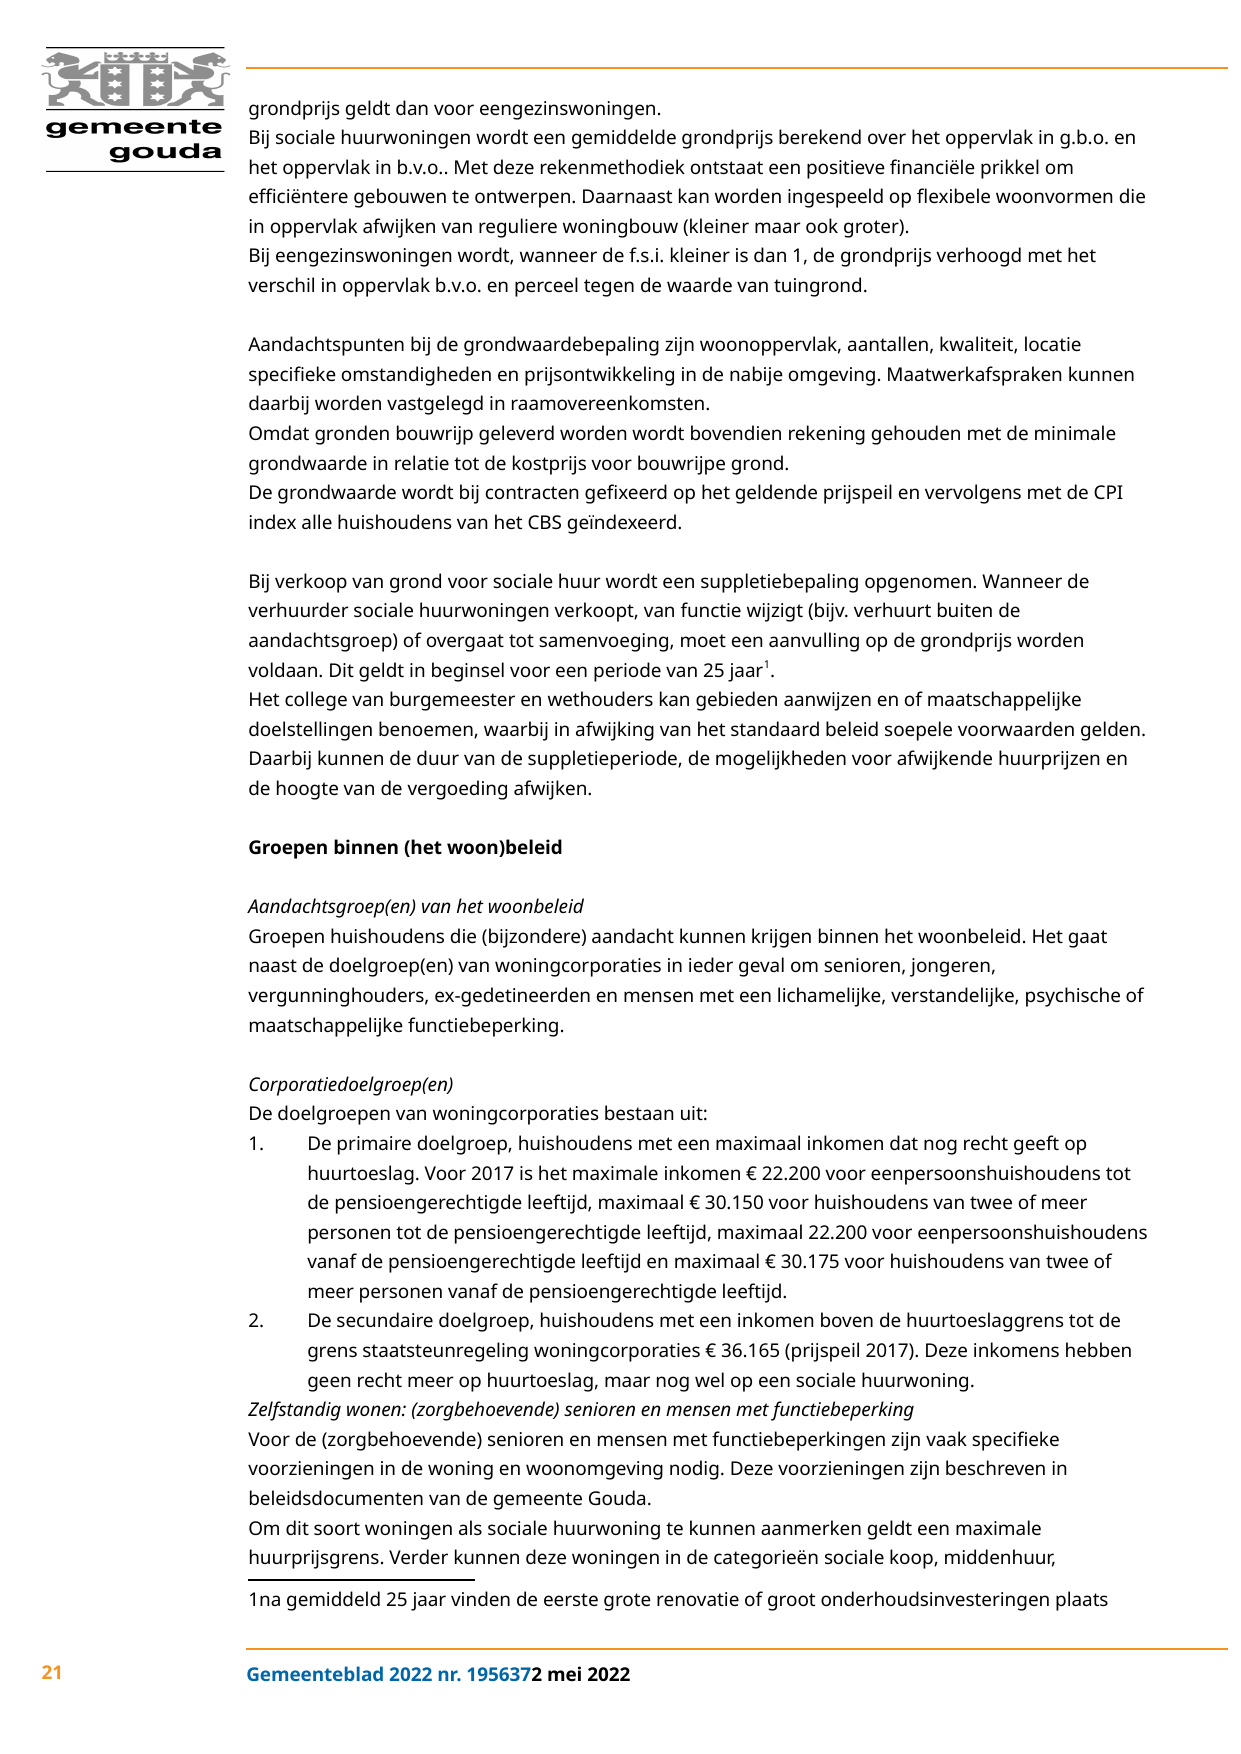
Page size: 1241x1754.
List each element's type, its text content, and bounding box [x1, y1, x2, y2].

picture [41, 47, 231, 172]
text De doelgroepen van woningcorporaties bestaan uit: [248, 1101, 1152, 1126]
text na gemiddeld 25 jaar vinden de eerste grote renovatie of groot onderhoudsinvesteringen plaats [248, 1586, 1152, 1612]
text Groepen huishoudens die (bijzondere) aandacht kunnen krijgen binnen het woonbeleid. Het gaat naast de doelgroep(en) van woningcorporaties in ieder geval om senioren, jongeren, vergunninghouders, ex-gedetineerden en mensen met een lichamelijke, verstandelijke, psychische of maatschappelijke functiebeperking. [248, 923, 1152, 1038]
text Het college van burgemeester en wethouders kan gebieden aanwijzen en of maatschappelijke doelstellingen benoemen, waarbij in afwijking van het standaard beleid soepele voorwaarden gelden. Daarbij kunnen de duur van de suppletieperiode, de mogelijkheden voor afwijkende huurprijzen en de hoogte van de vergoeding afwijken. [248, 686, 1152, 801]
text Corporatiedoelgroep(en) [248, 1071, 1152, 1097]
text Bij sociale huurwoningen wordt een gemiddelde grondprijs berekend over het oppervlak in g.b.o. en het oppervlak in b.v.o.. Met deze rekenmethodiek ontstaat een positieve financiële prikkel om efficiëntere gebouwen te ontwerpen. Daarnaast kan worden ingespeeld op flexibele woonvormen die in oppervlak afwijken van reguliere woningbouw (kleiner maar ook groter). [248, 124, 1152, 239]
text Voor de (zorgbehoevende) senioren en mensen met functiebeperkingen zijn vaak specifieke voorzieningen in de woning en woonomgeving nodig. Deze voorzieningen zijn beschreven in beleidsdocumenten van de gemeente Gouda. [248, 1426, 1152, 1511]
text grondprijs geldt dan voor eengezinswoningen. [248, 95, 1152, 121]
text Om dit soort woningen als sociale huurwoning te kunnen aanmerken geldt een maximale huurprijsgrens. Verder kunnen deze woningen in de categorieën sociale koop, middenhuur, [248, 1515, 1152, 1570]
text Aandachtspunten bij de grondwaardebepaling zijn woonoppervlak, aantallen, kwaliteit, locatie specifieke omstandigheden en prijsontwikkeling in de nabije omgeving. Maatwerkafspraken kunnen daarbij worden vastgelegd in raamovereenkomsten. [248, 331, 1152, 416]
text Groepen binnen (het woon)beleid [248, 834, 1152, 860]
list De primaire doelgroep, huishoudens met een maximaal inkomen dat nog recht geeft op huurtoeslag. Voor 2017 is het maximale inkomen € 22.200 voor eenpersoonshuishoudens tot de pensioengerechtigde leeftijd, maximaal € 30.150 voor huishoudens van twee of meer personen tot de pensioengerechtigde leeftijd, maximaal 22.200 voor eenpersoonshuishoudens vanaf de pensioengerechtigde leeftijd en maximaal € 30.175 voor huishoudens van twee of meer personen vanaf de pensioengerechtigde leeftijd. [248, 1130, 1152, 1304]
text Zelfstandig wonen: (zorgbehoevende) senioren en mensen met functiebeperking [248, 1396, 1152, 1422]
text Aandachtsgroep(en) van het woonbeleid [248, 893, 1152, 919]
list De secundaire doelgroep, huishoudens met een inkomen boven de huurtoeslaggrens tot de grens staatsteunregeling woningcorporaties € 36.165 (prijspeil 2017). Deze inkomens hebben geen recht meer op huurtoeslag, maar nog wel op een sociale huurwoning. [248, 1308, 1152, 1393]
text Bij eengezinswoningen wordt, wanneer de f.s.i. kleiner is dan 1, de grondprijs verhoogd met het verschil in oppervlak b.v.o. en perceel tegen de waarde van tuingrond. [248, 243, 1152, 298]
text Bij verkoop van grond voor sociale huur wordt een suppletiebepaling opgenomen. Wanneer de verhuurder sociale huurwoningen verkoopt, van functie wijzigt (bijv. verhuurt buiten de aandachtsgroep) of overgaat tot samenvoeging, moet een aanvulling op de grondprijs worden voldaan. Dit geldt in beginsel voor een periode van 25 jaar. [248, 568, 1152, 683]
text De grondwaarde wordt bij contracten gefixeerd op het geldende prijspeil en vervolgens met de CPI index alle huishoudens van het CBS geïndexeerd. [248, 479, 1152, 535]
text Omdat gronden bouwrijp geleverd worden wordt bovendien rekening gehouden met de minimale grondwaarde in relatie tot de kostprijs voor bouwrijpe grond. [248, 420, 1152, 476]
